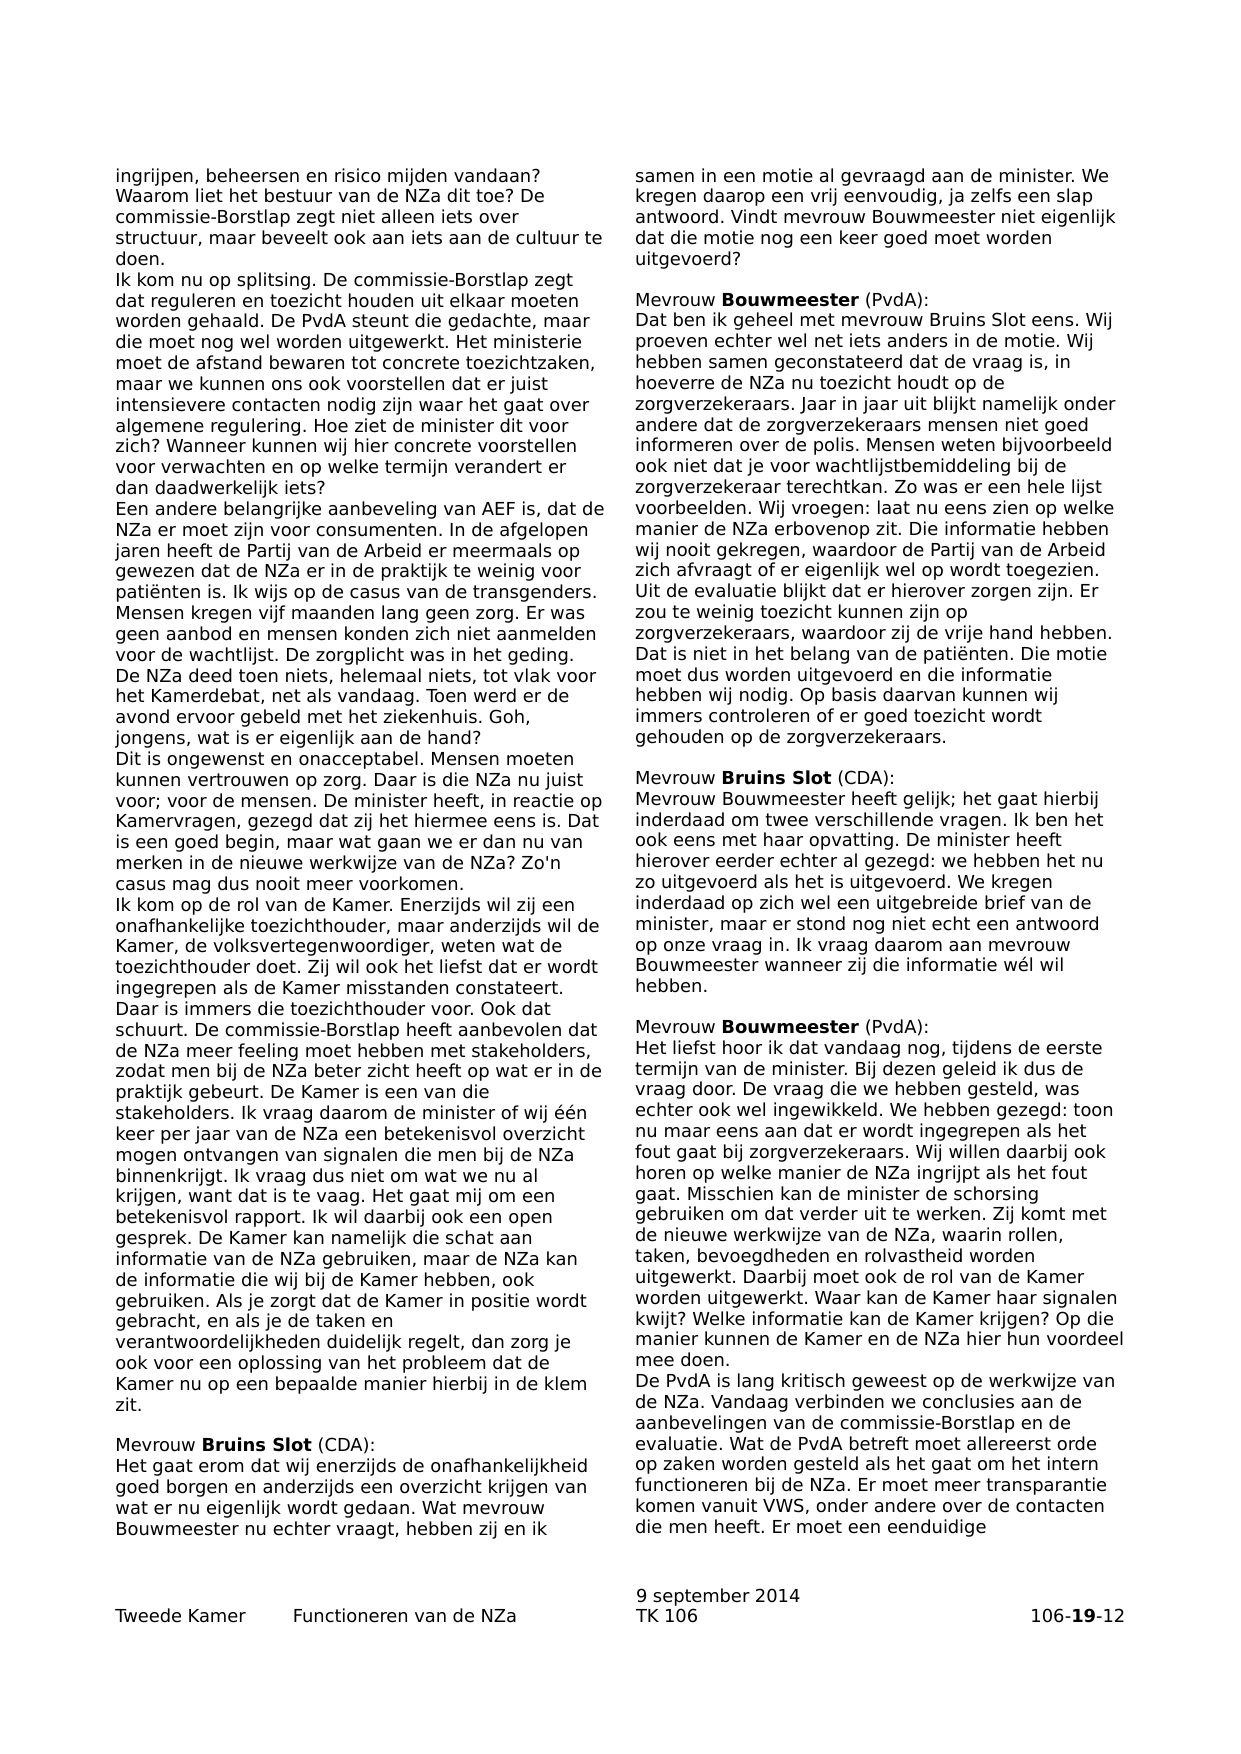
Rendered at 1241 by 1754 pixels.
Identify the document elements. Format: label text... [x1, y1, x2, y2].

text Mevrouw Bouwmeester (PvdA): [635, 1017, 1125, 1037]
text Een andere belangrijke aanbeveling van AEF is, dat de NZa er moet zijn voor consumenten. In de afgelopen jaren heeft de Partij van de Arbeid er meermaals op gewezen dat de NZa er in de praktijk te weinig voor patiënten is. Ik wijs op de casus van de transgenders. Mensen kregen vijf maanden lang geen zorg. Er was geen aanbod en mensen konden zich niet aanmelden voor de wachtlijst. De zorgplicht was in het geding. De NZa deed toen niets, helemaal niets, tot vlak voor het Kamerdebat, net als vandaag. Toen werd er de avond ervoor gebeld met het ziekenhuis. Goh, jongens, wat is er eigenlijk aan de hand? [115, 499, 605, 749]
text Het gaat erom dat wij enerzijds de onafhankelijkheid goed borgen en anderzijds een overzicht krijgen van wat er nu eigenlijk wordt gedaan. Wat mevrouw Bouwmeester nu echter vraagt, hebben zij en ik [115, 1456, 605, 1539]
text Ik kom op de rol van de Kamer. Enerzijds wil zij een onafhankelijke toezichthouder, maar anderzijds wil de Kamer, de volksvertegenwoordiger, weten wat de toezichthouder doet. Zij wil ook het liefst dat er wordt ingegrepen als de Kamer misstanden constateert. Daar is immers die toezichthouder voor. Ook dat schuurt. De commissie-Borstlap heeft aanbevolen dat de NZa meer feeling moet hebben met stakeholders, zodat men bij de NZa beter zicht heeft op wat er in de praktijk gebeurt. De Kamer is een van die stakeholders. Ik vraag daarom de minister of wij één keer per jaar van de NZa een betekenisvol overzicht mogen ontvangen van signalen die men bij de NZa binnenkrijgt. Ik vraag dus niet om wat we nu al krijgen, want dat is te vaag. Het gaat mij om een betekenisvol rapport. Ik wil daarbij ook een open gesprek. De Kamer kan namelijk die schat aan informatie van de NZa gebruiken, maar de NZa kan de informatie die wij bij de Kamer hebben, ook gebruiken. Als je zorgt dat de Kamer in positie wordt gebracht, en als je de taken en verantwoordelijkheden duidelijk regelt, dan zorg je ook voor een oplossing van het probleem dat de Kamer nu op een bepaalde manier hierbij in de klem zit. [115, 894, 605, 1415]
text Mevrouw Bouwmeester (PvdA): [635, 289, 1125, 310]
text De PvdA is lang kritisch geweest op de werkwijze van de NZa. Vandaag verbinden we conclusies aan de aanbevelingen van de commissie-Borstlap en de evaluatie. Wat de PvdA betreft moet allereerst orde op zaken worden gesteld als het gaat om het intern functioneren bij de NZa. Er moet meer transparantie komen vanuit VWS, onder andere over de contacten die men heeft. Er moet een eenduidige [635, 1371, 1125, 1537]
text Mevrouw Bruins Slot (CDA): [115, 1435, 605, 1456]
text Mevrouw Bouwmeester heeft gelijk; het gaat hierbij inderdaad om twee verschillende vragen. Ik ben het ook eens met haar opvatting. De minister heeft hierover eerder echter al gezegd: we hebben het nu zo uitgevoerd als het is uitgevoerd. We kregen inderdaad op zich wel een uitgebreide brief van de minister, maar er stond nog niet echt een antwoord op onze vraag in. Ik vraag daarom aan mevrouw Bouwmeester wanneer zij die informatie wél wil hebben. [635, 788, 1125, 997]
text Ik kom nu op splitsing. De commissie-Borstlap zegt dat reguleren en toezicht houden uit elkaar moeten worden gehaald. De PvdA steunt die gedachte, maar die moet nog wel worden uitgewerkt. Het ministerie moet de afstand bewaren tot concrete toezichtzaken, maar we kunnen ons ook voorstellen dat er juist intensievere contacten nodig zijn waar het gaat over algemene regulering. Hoe ziet de minister dit voor zich? Wanneer kunnen wij hier concrete voorstellen voor verwachten en op welke termijn verandert er dan daadwerkelijk iets? [115, 269, 605, 499]
text Dat ben ik geheel met mevrouw Bruins Slot eens. Wij proeven echter wel net iets anders in de motie. Wij hebben samen geconstateerd dat de vraag is, in hoeverre de NZa nu toezicht houdt op de zorgverzekeraars. Jaar in jaar uit blijkt namelijk onder andere dat de zorgverzekeraars mensen niet goed informeren over de polis. Mensen weten bijvoorbeeld ook niet dat je voor wachtlijstbemiddeling bij de zorgverzekeraar terechtkan. Zo was er een hele lijst voorbeelden. Wij vroegen: laat nu eens zien op welke manier de NZa erbovenop zit. Die informatie hebben wij nooit gekregen, waardoor de Partij van de Arbeid zich afvraagt of er eigenlijk wel op wordt toegezien. Uit de evaluatie blijkt dat er hierover zorgen zijn. Er zou te weinig toezicht kunnen zijn op zorgverzekeraars, waardoor zij de vrije hand hebben. Dat is niet in het belang van de patiënten. Die motie moet dus worden uitgevoerd en die informatie hebben wij nodig. Op basis daarvan kunnen wij immers controleren of er goed toezicht wordt gehouden op de zorgverzekeraars. [635, 310, 1125, 748]
text Dit is ongewenst en onacceptabel. Mensen moeten kunnen vertrouwen op zorg. Daar is die NZa nu juist voor; voor de mensen. De minister heeft, in reactie op Kamervragen, gezegd dat zij het hiermee eens is. Dat is een goed begin, maar wat gaan we er dan nu van merken in de nieuwe werkwijze van de NZa? Zo'n casus mag dus nooit meer voorkomen. [115, 749, 605, 894]
text ingrijpen, beheersen en risico mijden vandaan? Waarom liet het bestuur van de NZa dit toe? De commissie-Borstlap zegt niet alleen iets over structuur, maar beveelt ook aan iets aan de cultuur te doen. [115, 165, 605, 269]
text Mevrouw Bruins Slot (CDA): [635, 768, 1125, 788]
text samen in een motie al gevraagd aan de minister. We kregen daarop een vrij eenvoudig, ja zelfs een slap antwoord. Vindt mevrouw Bouwmeester niet eigenlijk dat die motie nog een keer goed moet worden uitgevoerd? [635, 165, 1125, 269]
text Het liefst hoor ik dat vandaag nog, tijdens de eerste termijn van de minister. Bij dezen geleid ik dus de vraag door. De vraag die we hebben gesteld, was echter ook wel ingewikkeld. We hebben gezegd: toon nu maar eens aan dat er wordt ingegrepen als het fout gaat bij zorgverzekeraars. Wij willen daarbij ook horen op welke manier de NZa ingrijpt als het fout gaat. Misschien kan de minister de schorsing gebruiken om dat verder uit te werken. Zij komt met de nieuwe werkwijze van de NZa, waarin rollen, taken, bevoegdheden en rolvastheid worden uitgewerkt. Daarbij moet ook de rol van de Kamer worden uitgewerkt. Waar kan de Kamer haar signalen kwijt? Welke informatie kan de Kamer krijgen? Op die manier kunnen de Kamer en de NZa hier hun voordeel mee doen. [635, 1037, 1125, 1371]
